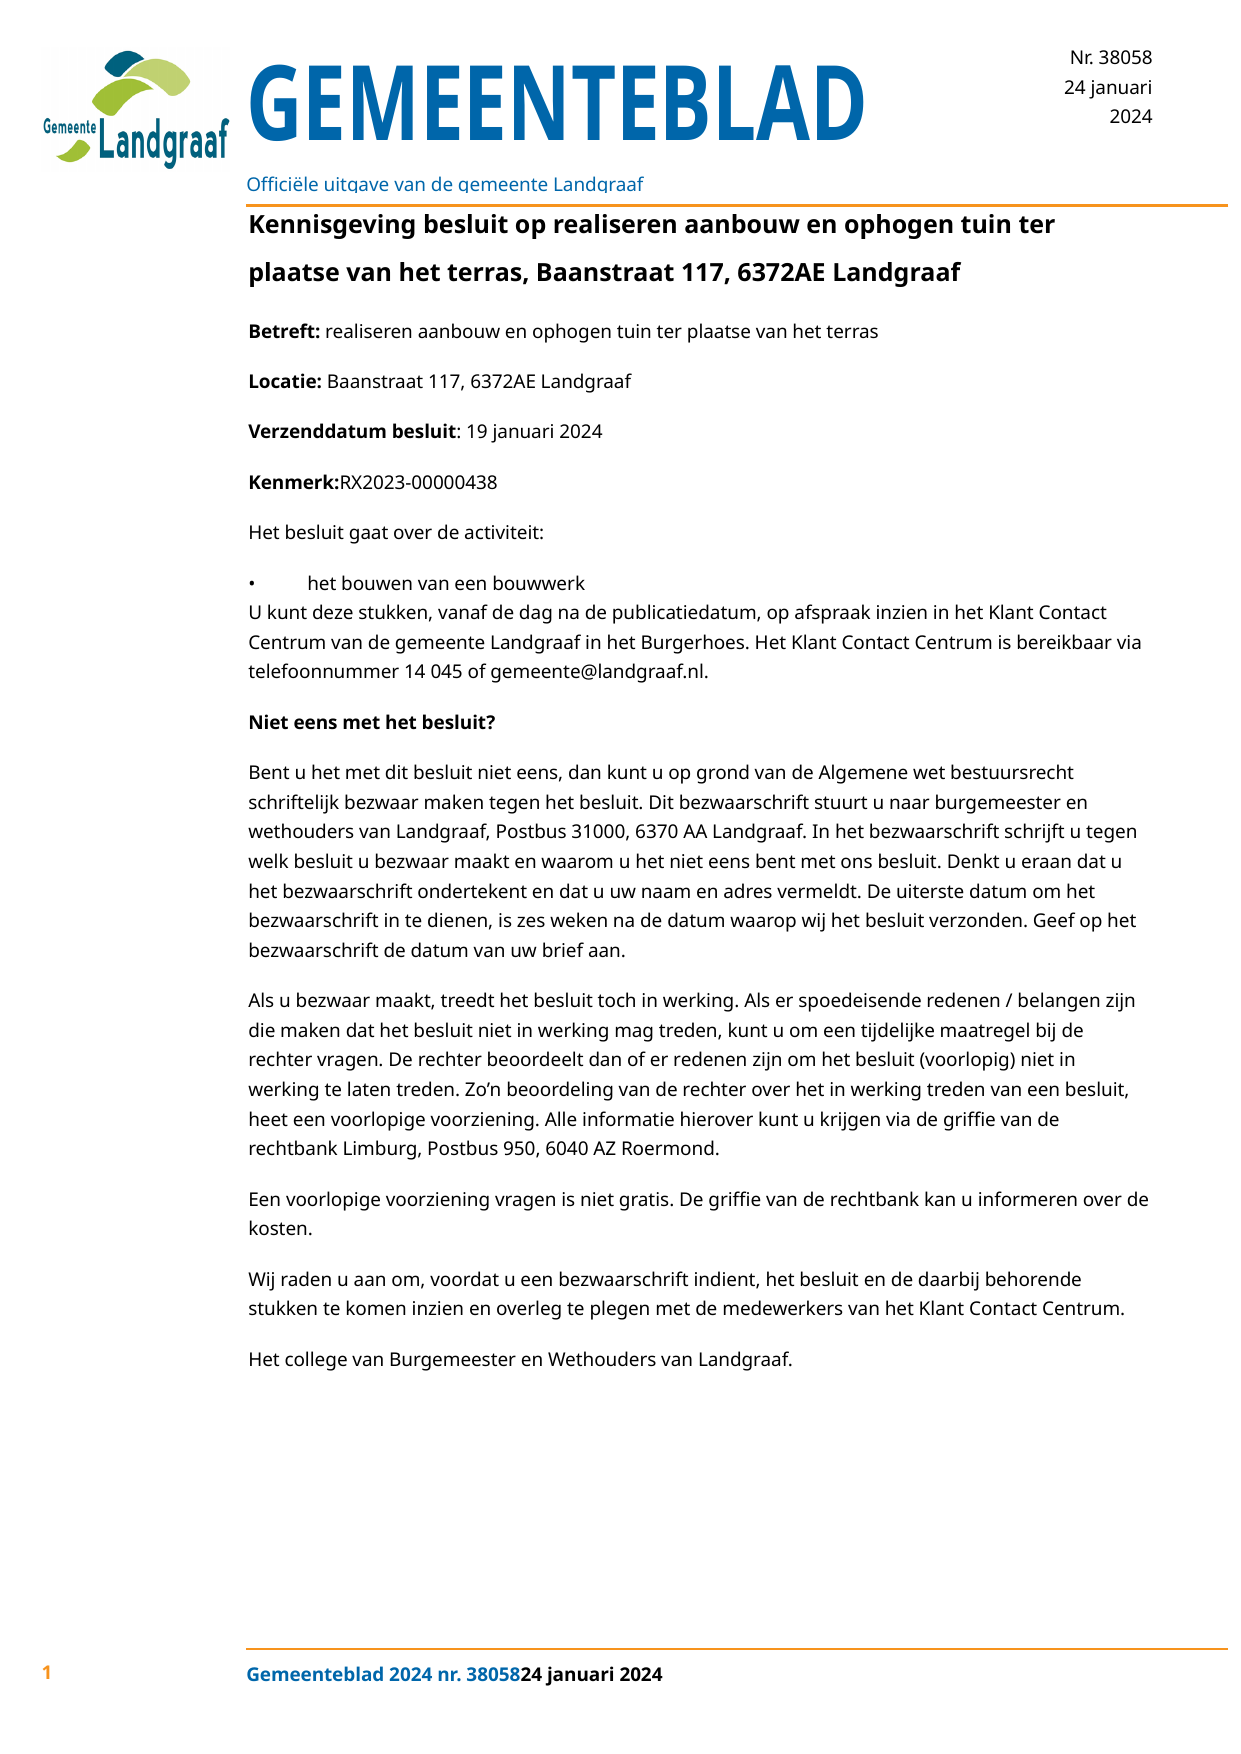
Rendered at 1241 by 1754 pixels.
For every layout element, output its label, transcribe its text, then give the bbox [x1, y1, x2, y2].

text Een voorlopige voorziening vragen is niet gratis. De griffie van de rechtbank kan u informeren over de kosten. [248, 1186, 1152, 1241]
text Verzenddatum besluit: 19 januari 2024 [248, 419, 1152, 444]
text Wij raden u aan om, voordat u een bezwaarschrift indient, het besluit en de daarbij behorende stukken te komen inzien en overleg te plegen met de medewerkers van het Klant Contact Centrum. [248, 1266, 1152, 1321]
text Kennisgeving besluit op realiseren aanbouw en ophogen tuin ter plaatse van het terras, Baanstraat 117, 6372AE Landgraaf [248, 207, 1152, 288]
text U kunt deze stukken, vanaf de dag na de publicatiedatum, op afspraak inzien in het Klant Contact Centrum van de gemeente Landgraaf in het Burgerhoes. Het Klant Contact Centrum is bereikbaar via telefoonnummer 14 045 of gemeente@landgraaf.nl. [248, 599, 1152, 684]
text Betreft: realiseren aanbouw en ophogen tuin ter plaatse van het terras [248, 318, 1152, 344]
text Locatie: Baanstraat 117, 6372AE Landgraaf [248, 368, 1152, 394]
text Als u bezwaar maakt, treedt het besluit toch in werking. Als er spoedeisende redenen / belangen zijn die maken dat het besluit niet in werking mag treden, kunt u om een tijdelijke maatregel bij de rechter vragen. De rechter beoordeelt dan of er redenen zijn om het besluit (voorlopig) niet in werking te laten treden. Zo’n beoordeling van de rechter over het in werking treden van een besluit, heet een voorlopige voorziening. Alle informatie hierover kunt u krijgen via de griffie van de rechtbank Limburg, Postbus 950, 6040 AZ Roermond. [248, 987, 1152, 1161]
text Niet eens met het besluit? [248, 709, 1152, 735]
text Kenmerk:RX2023-00000438 [248, 469, 1152, 495]
text Het besluit gaat over de activiteit: [248, 519, 1152, 545]
text Het college van Burgemeester en Wethouders van Landgraaf. [248, 1346, 1152, 1372]
text Bent u het met dit besluit niet eens, dan kunt u op grond van de Algemene wet bestuursrecht schriftelijk bezwaar maken tegen het besluit. Dit bezwaarschrift stuurt u naar burgemeester en wethouders van Landgraaf, Postbus 31000, 6370 AA Landgraaf. In het bezwaarschrift schrijft u tegen welk besluit u bezwaar maakt en waarom u het niet eens bent met ons besluit. Denkt u eraan dat u het bezwaarschrift ondertekent en dat u uw naam en adres vermeldt. De uiterste datum om het bezwaarschrift in te dienen, is zes weken na de datum waarop wij het besluit verzonden. Geef op het bezwaarschrift de datum van uw brief aan. [248, 759, 1152, 963]
picture [41, 47, 231, 172]
list het bouwen van een bouwwerk [248, 570, 1152, 596]
